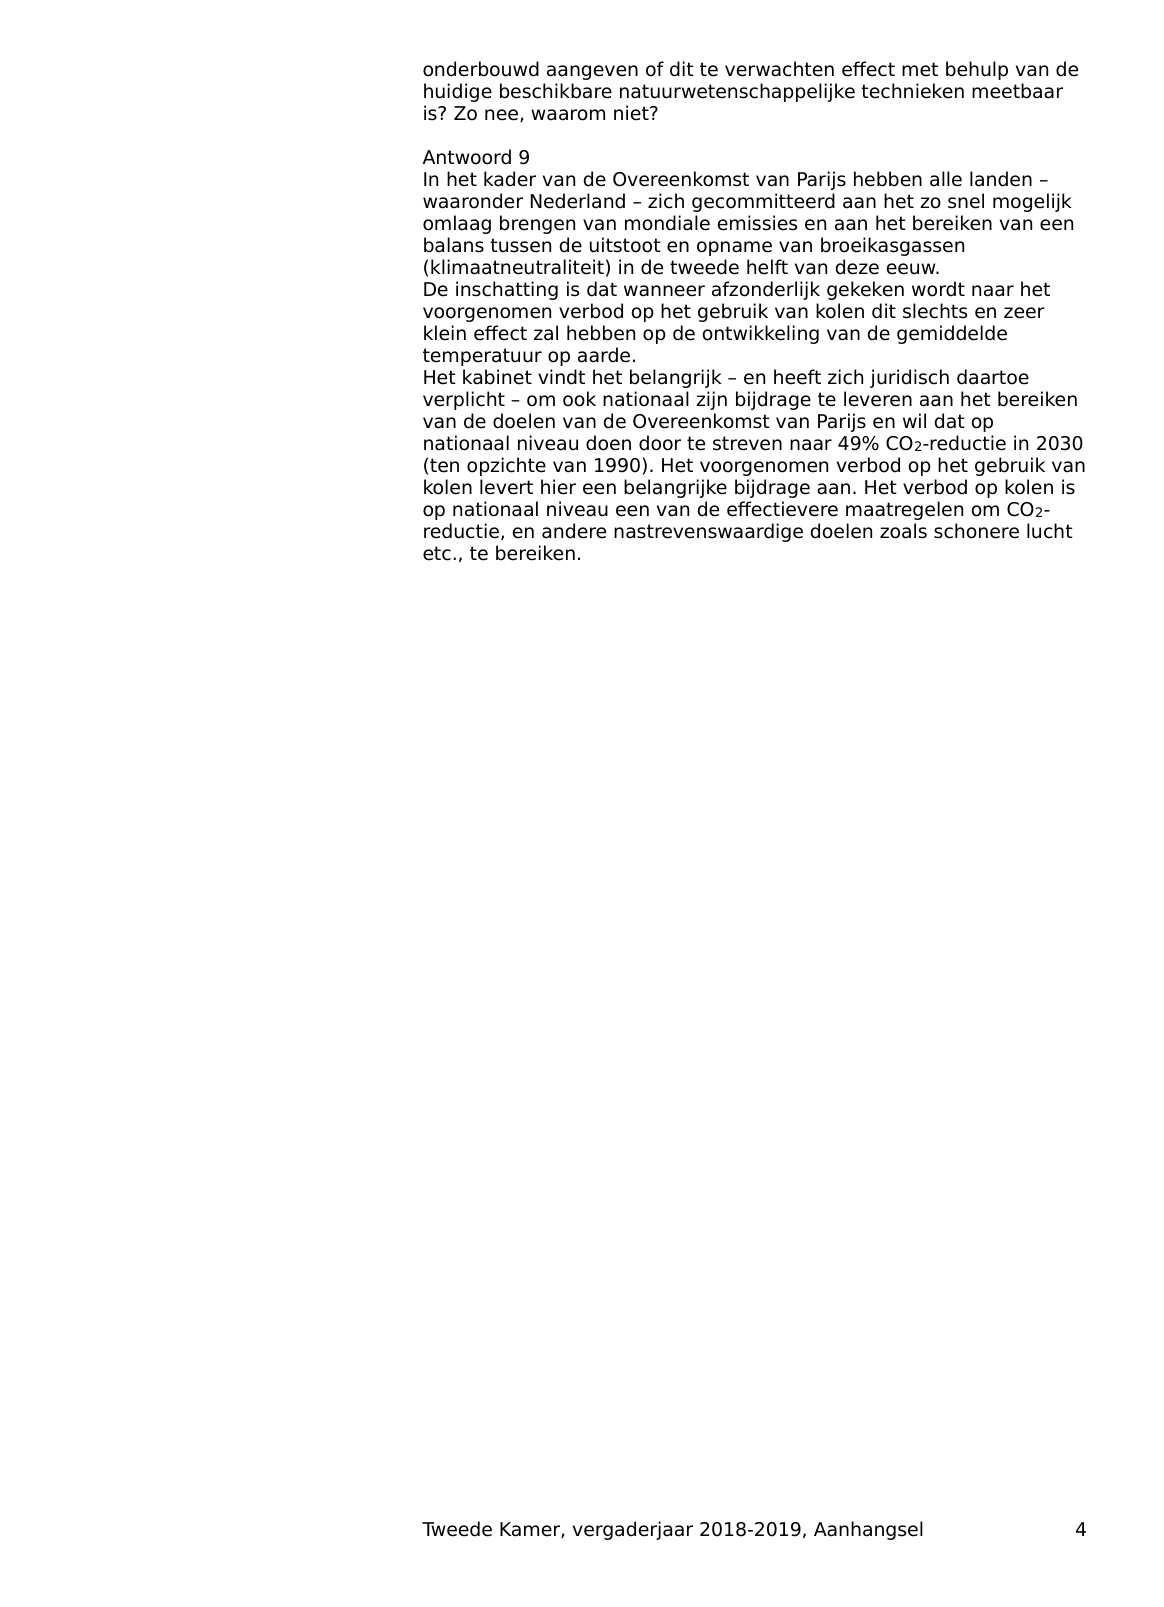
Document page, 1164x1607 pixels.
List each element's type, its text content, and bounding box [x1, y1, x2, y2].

text In het kader van de Overeenkomst van Parijs hebben alle landen – waaronder Nederland – zich gecommitteerd aan het zo snel mogelijk omlaag brengen van mondiale emissies en aan het bereiken van een balans tussen de uitstoot en opname van broeikasgassen (klimaatneutraliteit) in de tweede helft van deze eeuw. [422, 169, 1087, 279]
text onderbouwd aangeven of dit te verwachten effect met behulp van de huidige beschikbare natuurwetenschappelijke technieken meetbaar is? Zo nee, waarom niet? [422, 59, 1087, 125]
text De inschatting is dat wanneer afzonderlijk gekeken wordt naar het voorgenomen verbod op het gebruik van kolen dit slechts en zeer klein effect zal hebben op de ontwikkeling van de gemiddelde temperatuur op aarde. [422, 279, 1087, 367]
text Het kabinet vindt het belangrijk – en heeft zich juridisch daartoe verplicht – om ook nationaal zijn bijdrage te leveren aan het bereiken van de doelen van de Overeenkomst van Parijs en wil dat op nationaal niveau doen door te streven naar 49% CO2-reductie in 2030 (ten opzichte van 1990). Het voorgenomen verbod op het gebruik van kolen levert hier een belangrijke bijdrage aan. Het verbod op kolen is op nationaal niveau een van de effectievere maatregelen om CO2-reductie, en andere nastrevenswaardige doelen zoals schonere lucht etc., te bereiken. [422, 367, 1087, 565]
text Antwoord 9 [422, 147, 1087, 169]
